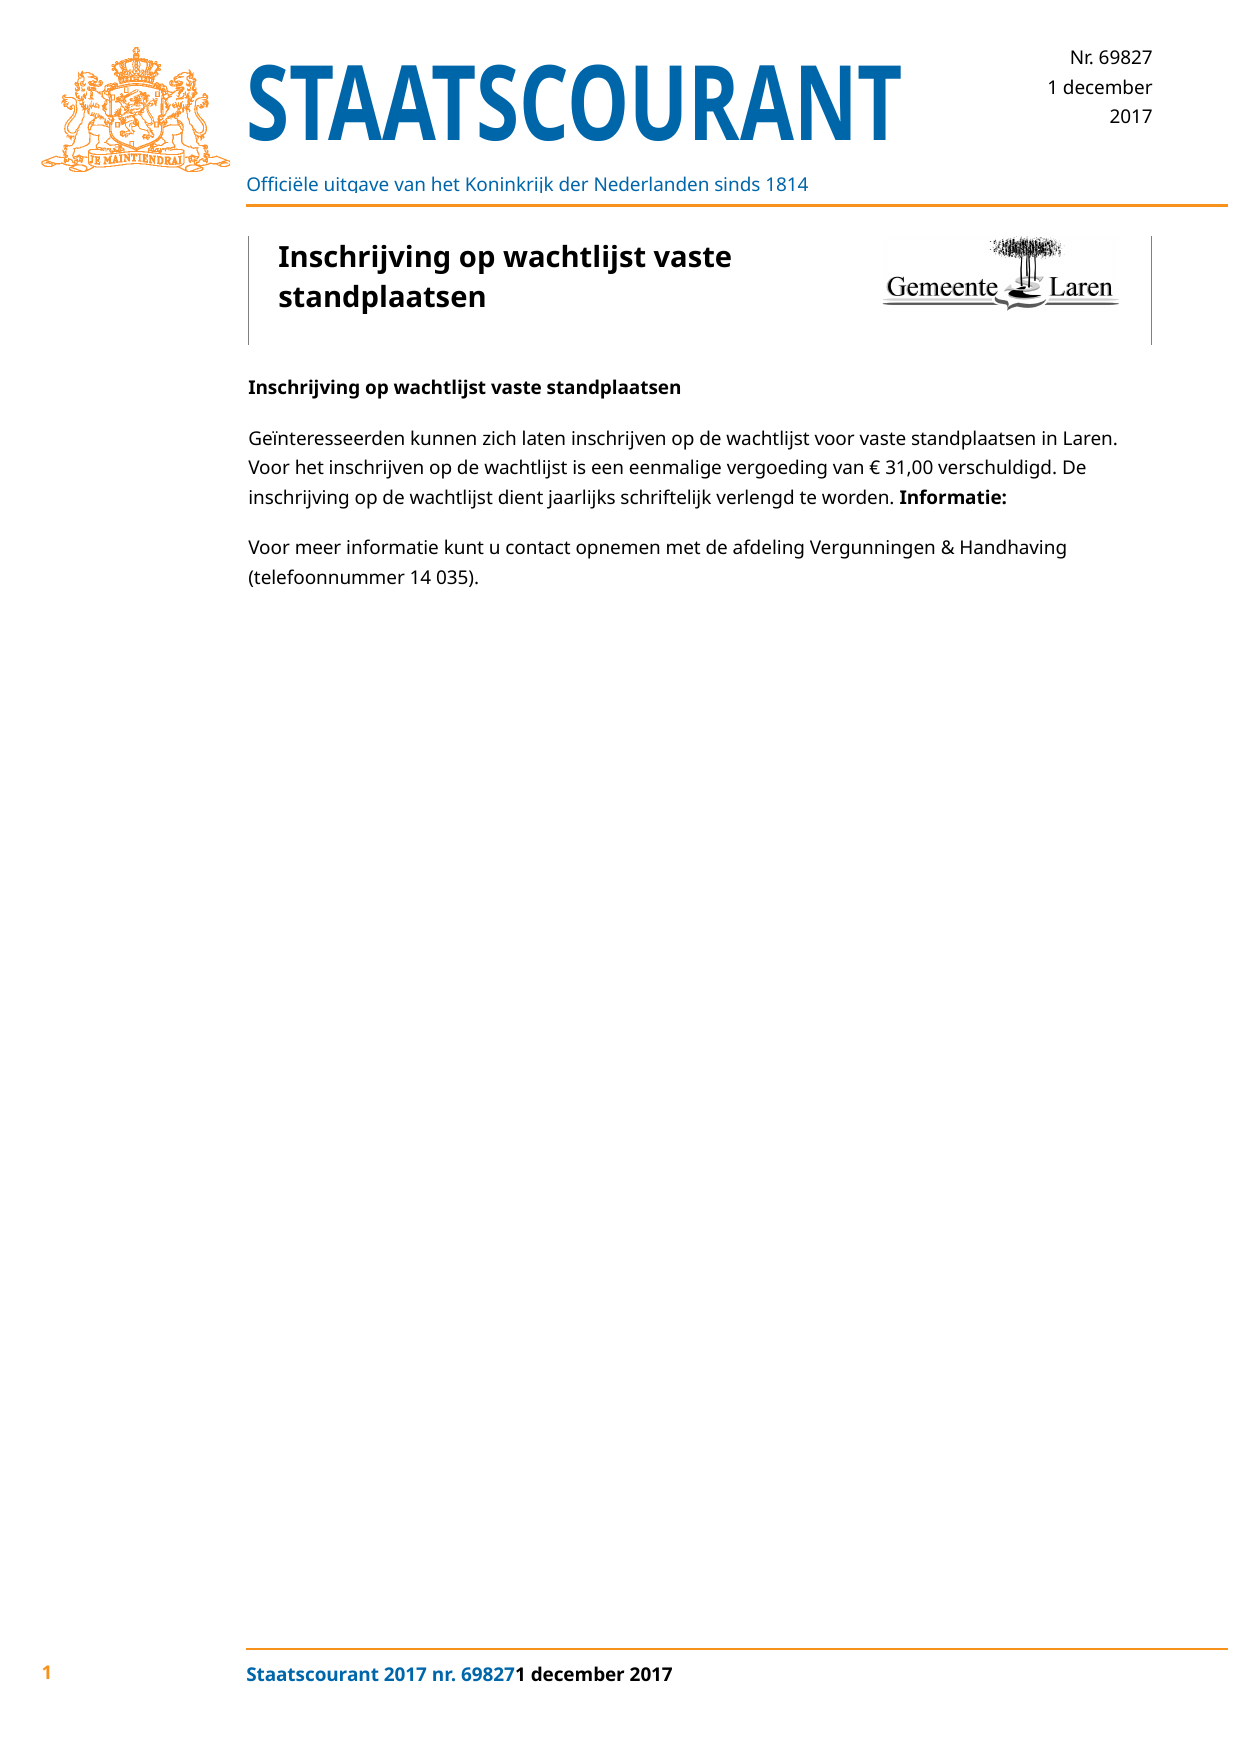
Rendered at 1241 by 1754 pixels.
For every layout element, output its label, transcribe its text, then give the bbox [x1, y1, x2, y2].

picture [882, 236, 1119, 312]
text Inschrijving op wachtlijst vaste standplaatsen [248, 374, 1152, 400]
table_header Inschrijving op wachtlijst vaste standplaatsen [249, 236, 850, 345]
text Voor meer informatie kunt u contact opnemen met de afdeling Vergunningen & Handhaving (telefoonnummer 14 035). [248, 534, 1152, 589]
picture [41, 47, 231, 172]
text Geïnteresseerden kunnen zich laten inschrijven op de wachtlijst voor vaste standplaatsen in Laren. Voor het inschrijven op de wachtlijst is een eenmalige vergoeding van € 31,00 verschuldigd. De inschrijving op de wachtlijst dient jaarlijks schriftelijk verlengd te worden. Informatie: [248, 425, 1152, 509]
table_header [850, 236, 1151, 345]
